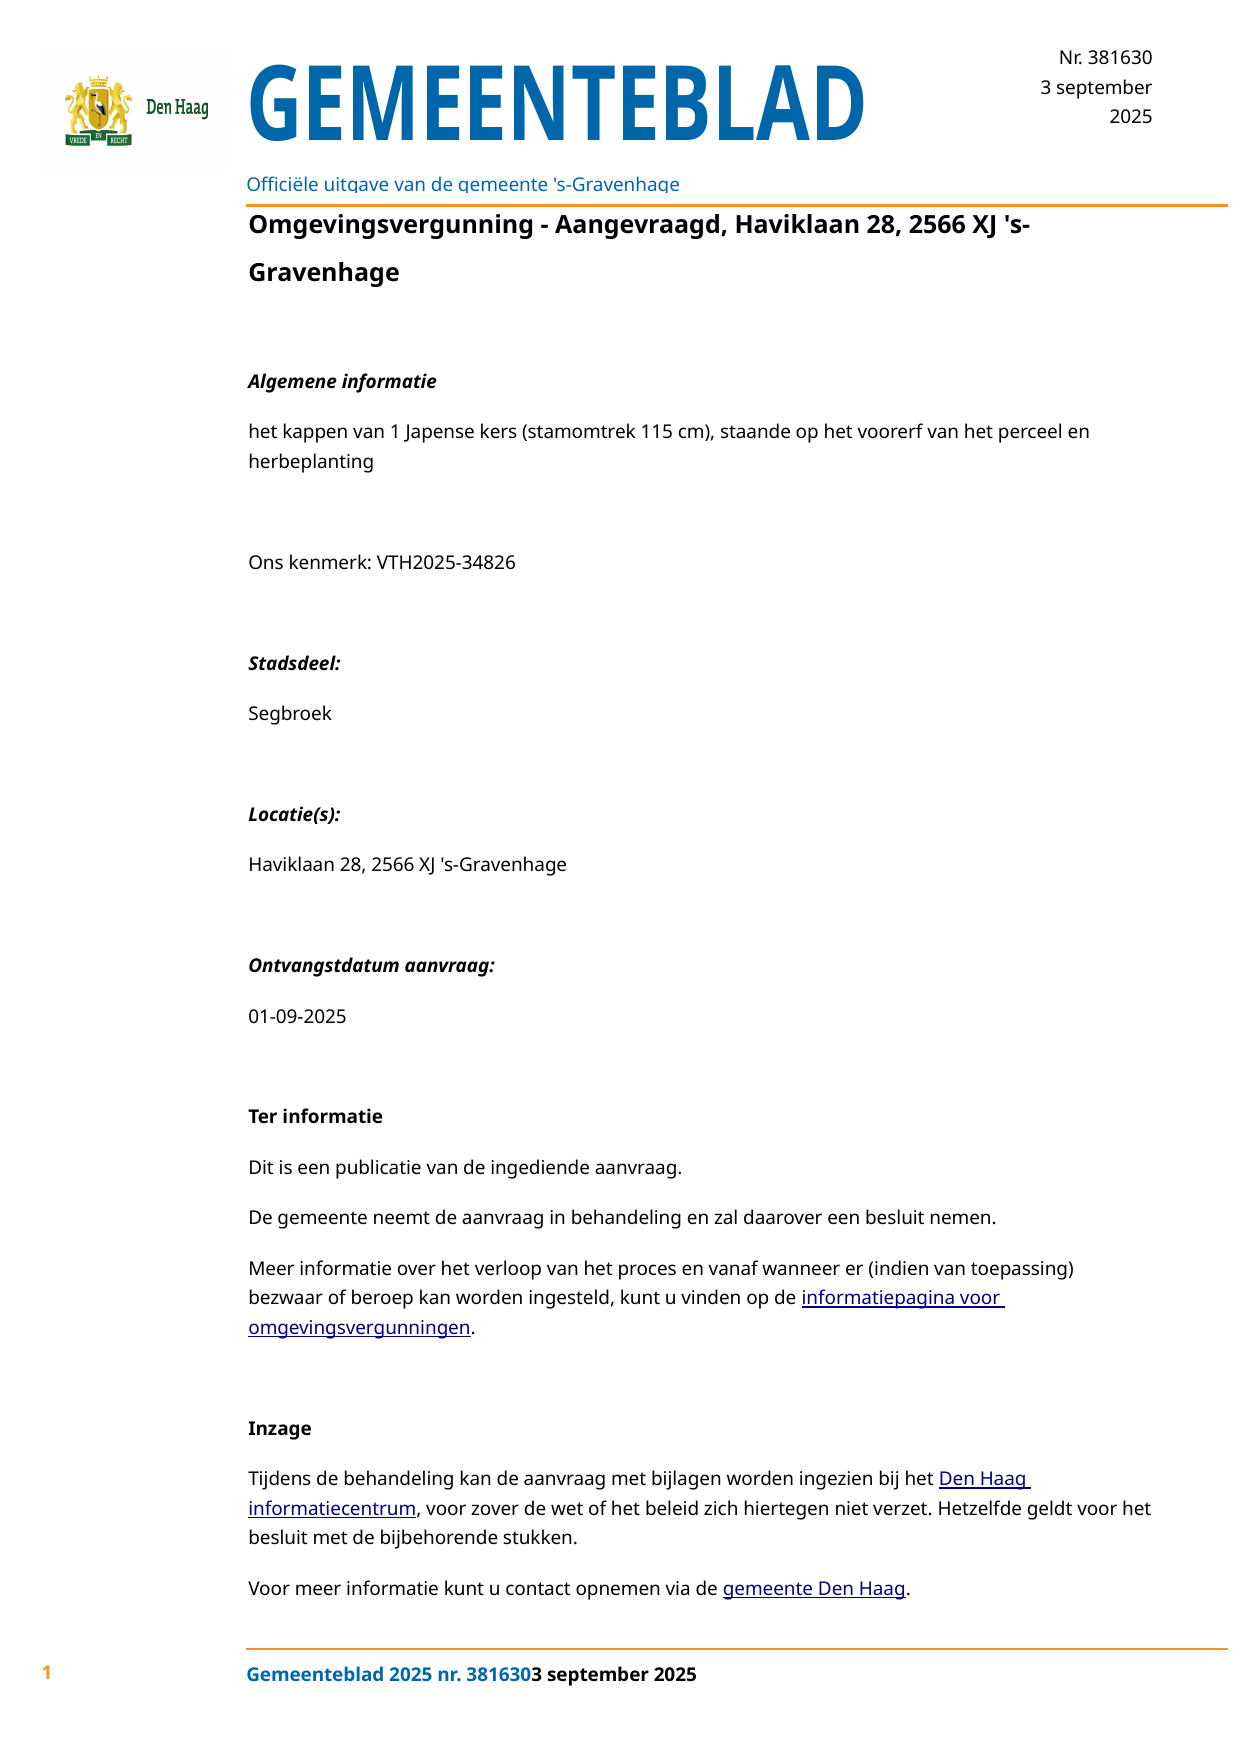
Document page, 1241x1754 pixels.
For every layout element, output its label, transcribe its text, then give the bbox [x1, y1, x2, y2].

text Omgevingsvergunning - Aangevraagd, Haviklaan 28, 2566 XJ 's-Gravenhage [248, 207, 1152, 288]
picture [41, 47, 231, 172]
text Ter informatie [248, 1104, 1152, 1129]
text Segbroek [248, 700, 1152, 726]
text Ons kenmerk: VTH2025-34826 [248, 549, 1152, 575]
text Inzage [248, 1415, 1152, 1441]
text Stadsdeel: [248, 650, 1152, 676]
text Haviklaan 28, 2566 XJ 's-Gravenhage [248, 852, 1152, 877]
text 01-09-2025 [248, 1003, 1152, 1029]
text Tijdens de behandeling kan de aanvraag met bijlagen worden ingezien bij het Den Haag informatiecentrum, voor zover de wet of het beleid zich hiertegen niet verzet. Hetzelfde geldt voor het besluit met de bijbehorende stukken. [248, 1465, 1152, 1550]
text De gemeente neemt de aanvraag in behandeling en zal daarover een besluit nemen. [248, 1204, 1152, 1230]
text Algemene informatie [248, 368, 1152, 394]
text Locatie(s): [248, 801, 1152, 827]
text Ontvangstdatum aanvraag: [248, 952, 1152, 978]
text Voor meer informatie kunt u contact opnemen via de gemeente Den Haag. [248, 1575, 1152, 1601]
text Meer informatie over het verloop van het proces en vanaf wanneer er (indien van toepassing) bezwaar of beroep kan worden ingesteld, kunt u vinden op de informatiepagina voor omgevingsvergunningen. [248, 1255, 1152, 1340]
text het kappen van 1 Japense kers (stamomtrek 115 cm), staande op het voorerf van het perceel en herbeplanting [248, 419, 1152, 474]
text Dit is een publicatie van de ingediende aanvraag. [248, 1154, 1152, 1180]
